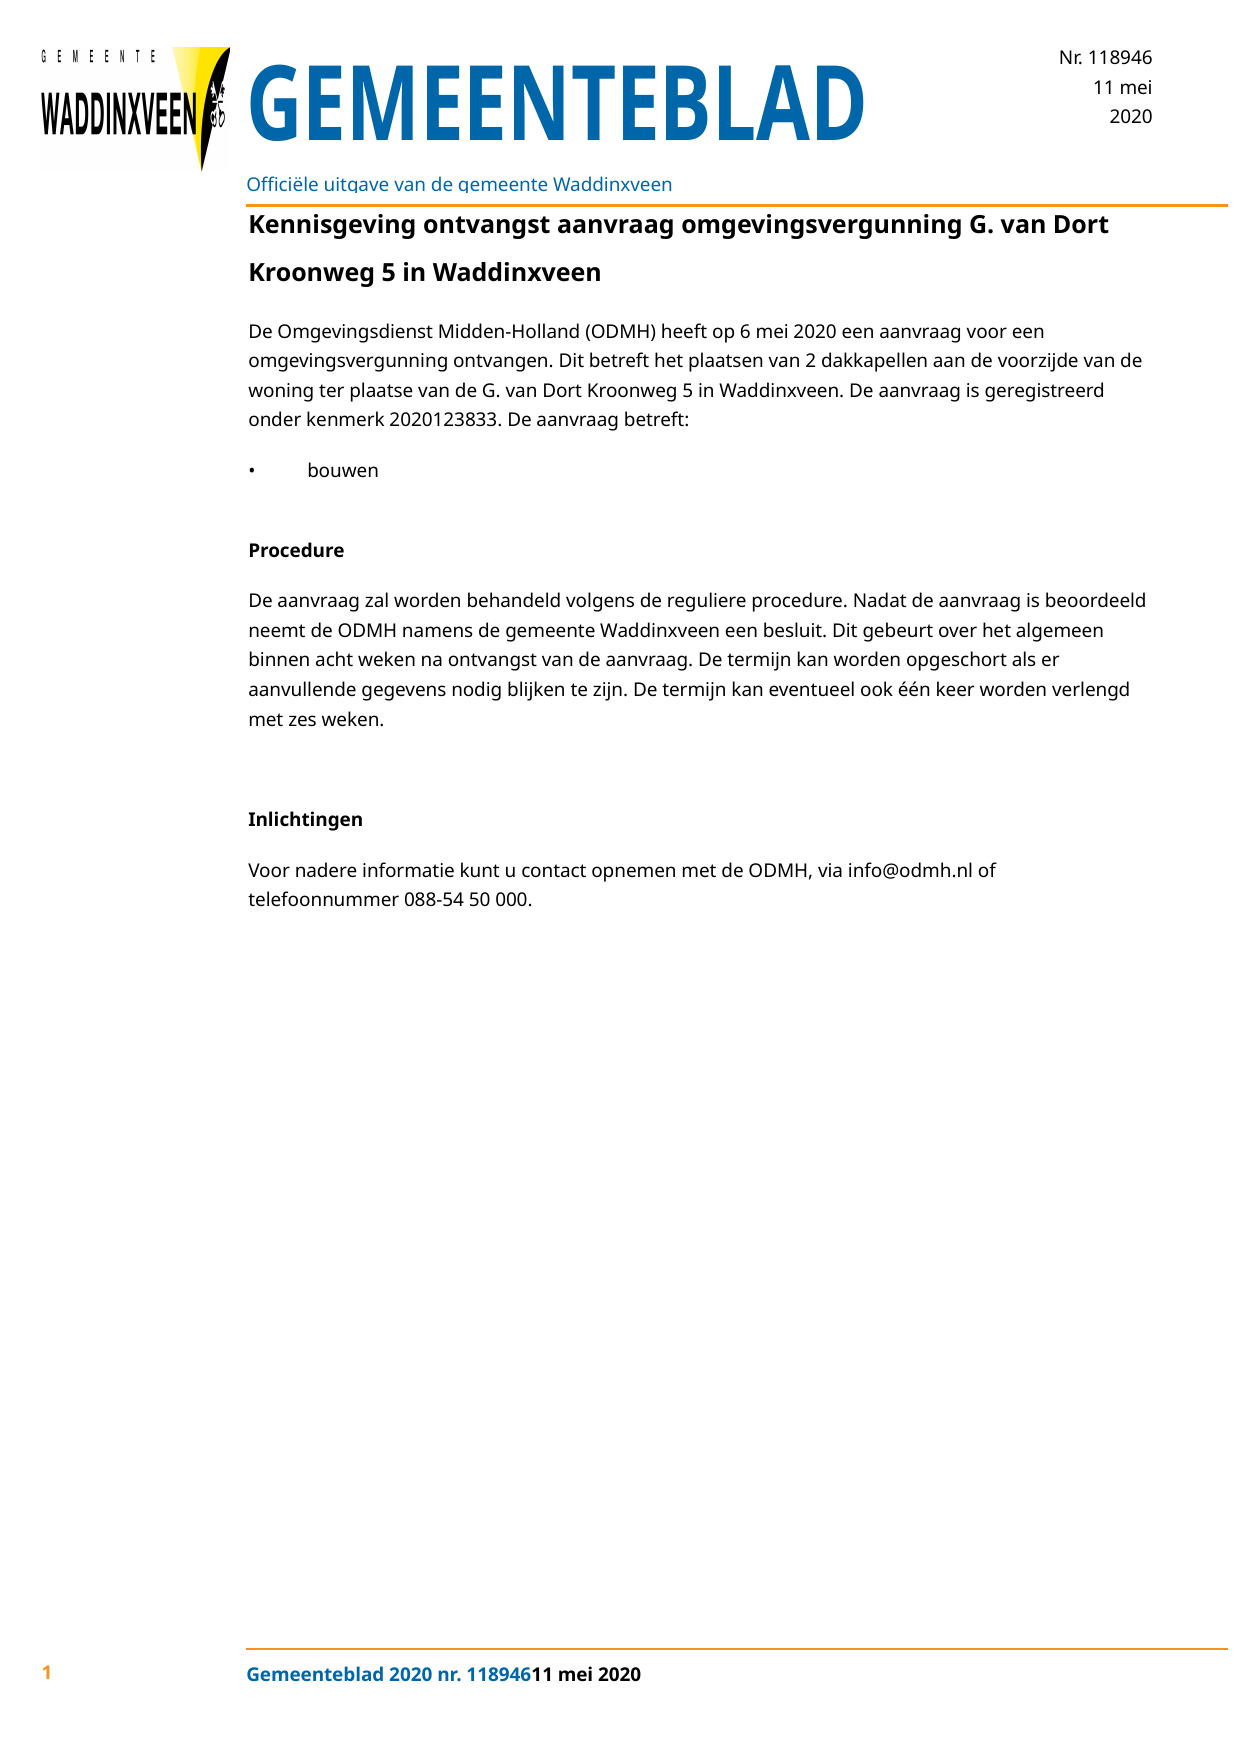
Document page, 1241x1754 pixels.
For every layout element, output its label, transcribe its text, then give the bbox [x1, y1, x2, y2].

text Voor nadere informatie kunt u contact opnemen met de ODMH, via info@odmh.nl of telefoonnummer 088-54 50 000. [248, 857, 1152, 912]
text Procedure [248, 537, 1152, 563]
text De Omgevingsdienst Midden-Holland (ODMH) heeft op 6 mei 2020 een aanvraag voor een omgevingsvergunning ontvangen. Dit betreft het plaatsen van 2 dakkapellen aan de voorzijde van de woning ter plaatse van de G. van Dort Kroonweg 5 in Waddinxveen. De aanvraag is geregistreerd onder kenmerk 2020123833. De aanvraag betreft: [248, 318, 1152, 432]
picture [41, 47, 231, 172]
text Inlichtingen [248, 807, 1152, 832]
text Kennisgeving ontvangst aanvraag omgevingsvergunning G. van Dort Kroonweg 5 in Waddinxveen [248, 207, 1152, 288]
text De aanvraag zal worden behandeld volgens de reguliere procedure. Nadat de aanvraag is beoordeeld neemt de ODMH namens de gemeente Waddinxveen een besluit. Dit gebeurt over het algemeen binnen acht weken na ontvangst van de aanvraag. De termijn kan worden opgeschort als er aanvullende gegevens nodig blijken te zijn. De termijn kan eventueel ook één keer worden verlengd met zes weken. [248, 587, 1152, 732]
list bouwen [248, 457, 1152, 483]
